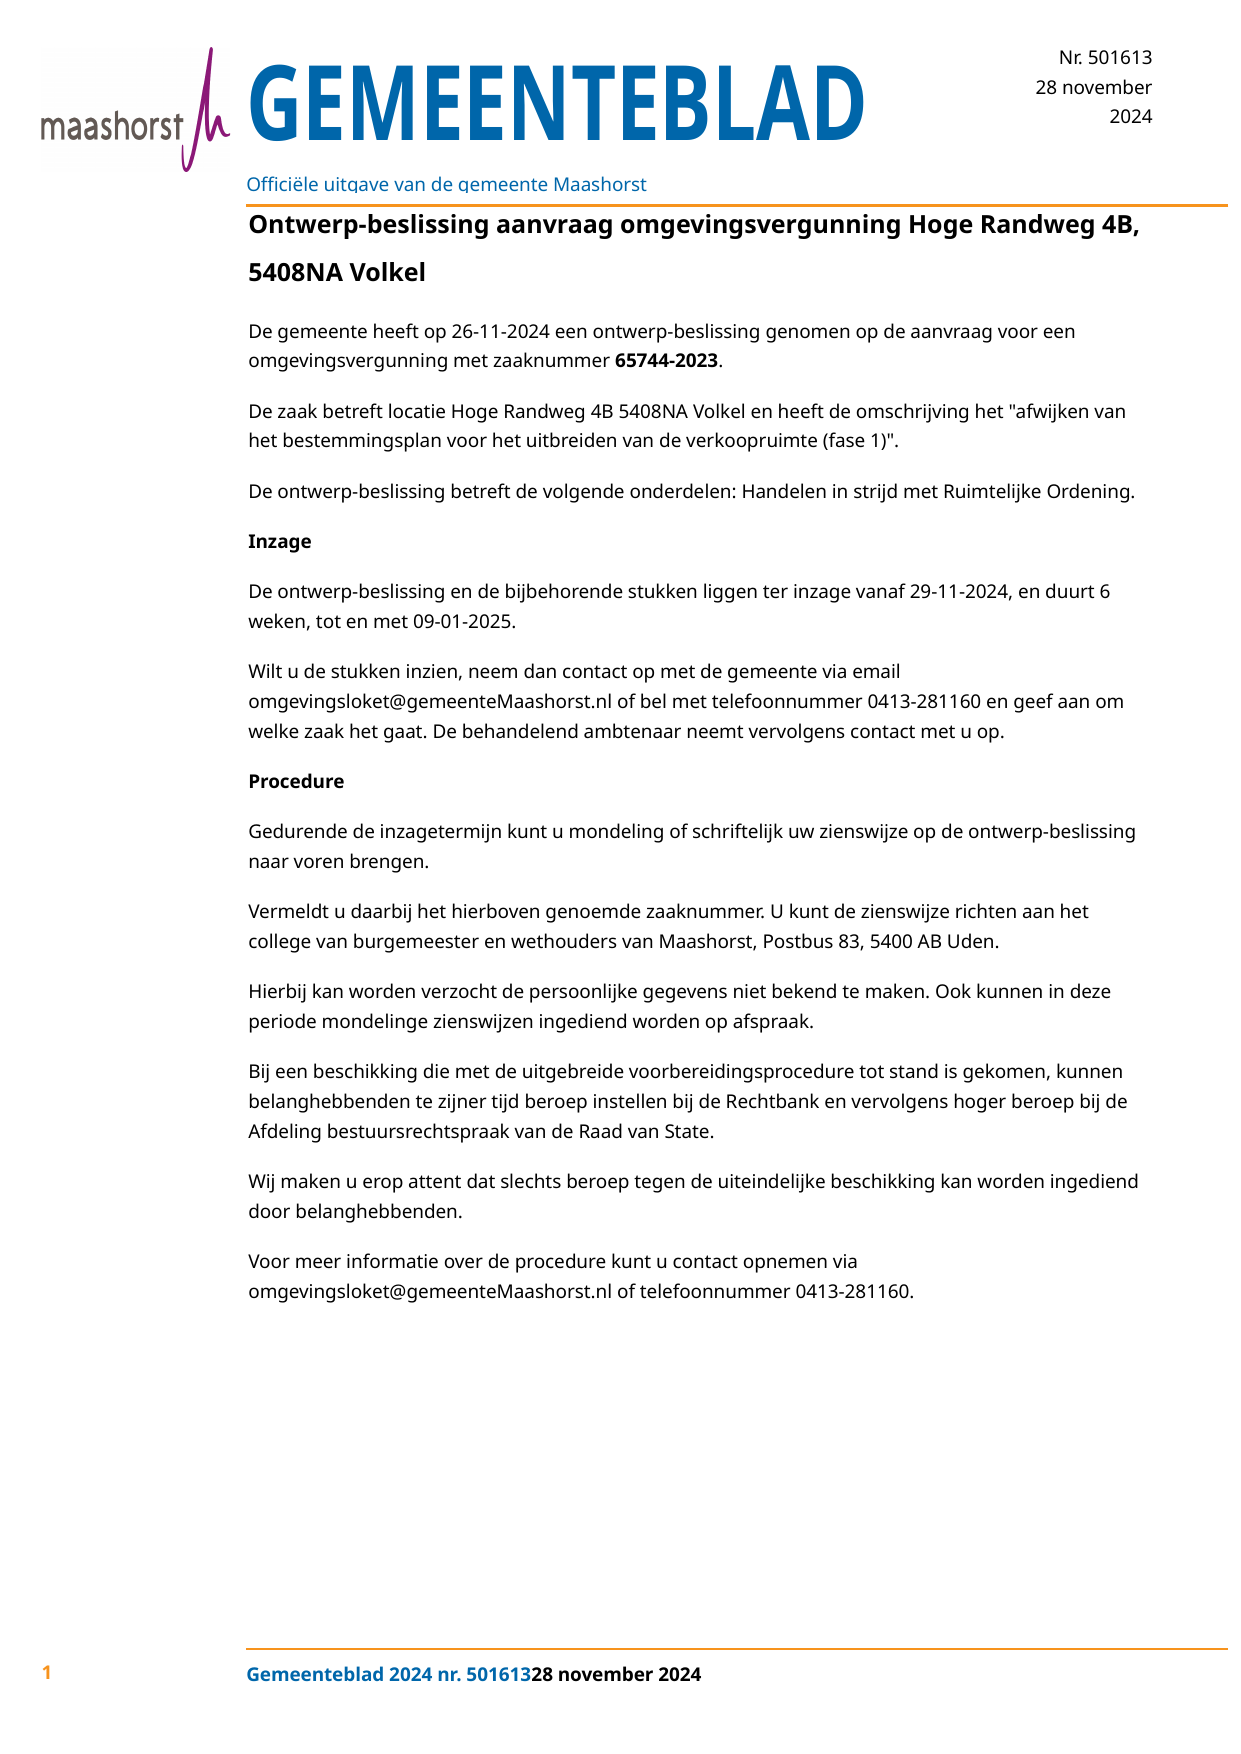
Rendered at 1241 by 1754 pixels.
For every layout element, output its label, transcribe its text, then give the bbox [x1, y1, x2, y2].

text Wilt u de stukken inzien, neem dan contact op met de gemeente via email omgevingsloket@gemeenteMaashorst.nl of bel met telefoonnummer 0413-281160 en geef aan om welke zaak het gaat. De behandelend ambtenaar neemt vervolgens contact met u op. [248, 659, 1152, 744]
text Gedurende de inzagetermijn kunt u mondeling of schriftelijk uw zienswijze op de ontwerp-beslissing naar voren brengen. [248, 819, 1152, 874]
text Vermeldt u daarbij het hierboven genoemde zaaknummer. U kunt de zienswijze richten aan het college van burgemeester en wethouders van Maashorst, Postbus 83, 5400 AB Uden. [248, 899, 1152, 954]
text Hierbij kan worden verzocht de persoonlijke gegevens niet bekend te maken. Ook kunnen in deze periode mondelinge zienswijzen ingediend worden op afspraak. [248, 979, 1152, 1034]
text De zaak betreft locatie Hoge Randweg 4B 5408NA Volkel en heeft de omschrijving het "afwijken van het bestemmingsplan voor het uitbreiden van de verkoopruimte (fase 1)". [248, 398, 1152, 453]
text Voor meer informatie over de procedure kunt u contact opnemen via omgevingsloket@gemeenteMaashorst.nl of telefoonnummer 0413-281160. [248, 1248, 1152, 1304]
text Procedure [248, 768, 1152, 794]
picture [41, 47, 231, 172]
text Bij een beschikking die met de uitgebreide voorbereidingsprocedure tot stand is gekomen, kunnen belanghebbenden te zijner tijd beroep instellen bij de Rechtbank en vervolgens hoger beroep bij de Afdeling bestuursrechtspraak van de Raad van State. [248, 1059, 1152, 1144]
text De ontwerp-beslissing en de bijbehorende stukken liggen ter inzage vanaf 29-11-2024, en duurt 6 weken, tot en met 09-01-2025. [248, 579, 1152, 634]
text Ontwerp-beslissing aanvraag omgevingsvergunning Hoge Randweg 4B, 5408NA Volkel [248, 207, 1152, 288]
text Inzage [248, 528, 1152, 554]
text De ontwerp-beslissing betreft de volgende onderdelen: Handelen in strijd met Ruimtelijke Ordening. [248, 478, 1152, 504]
text De gemeente heeft op 26-11-2024 een ontwerp-beslissing genomen op de aanvraag voor een omgevingsvergunning met zaaknummer 65744-2023. [248, 318, 1152, 373]
text Wij maken u erop attent dat slechts beroep tegen de uiteindelijke beschikking kan worden ingediend door belanghebbenden. [248, 1168, 1152, 1224]
